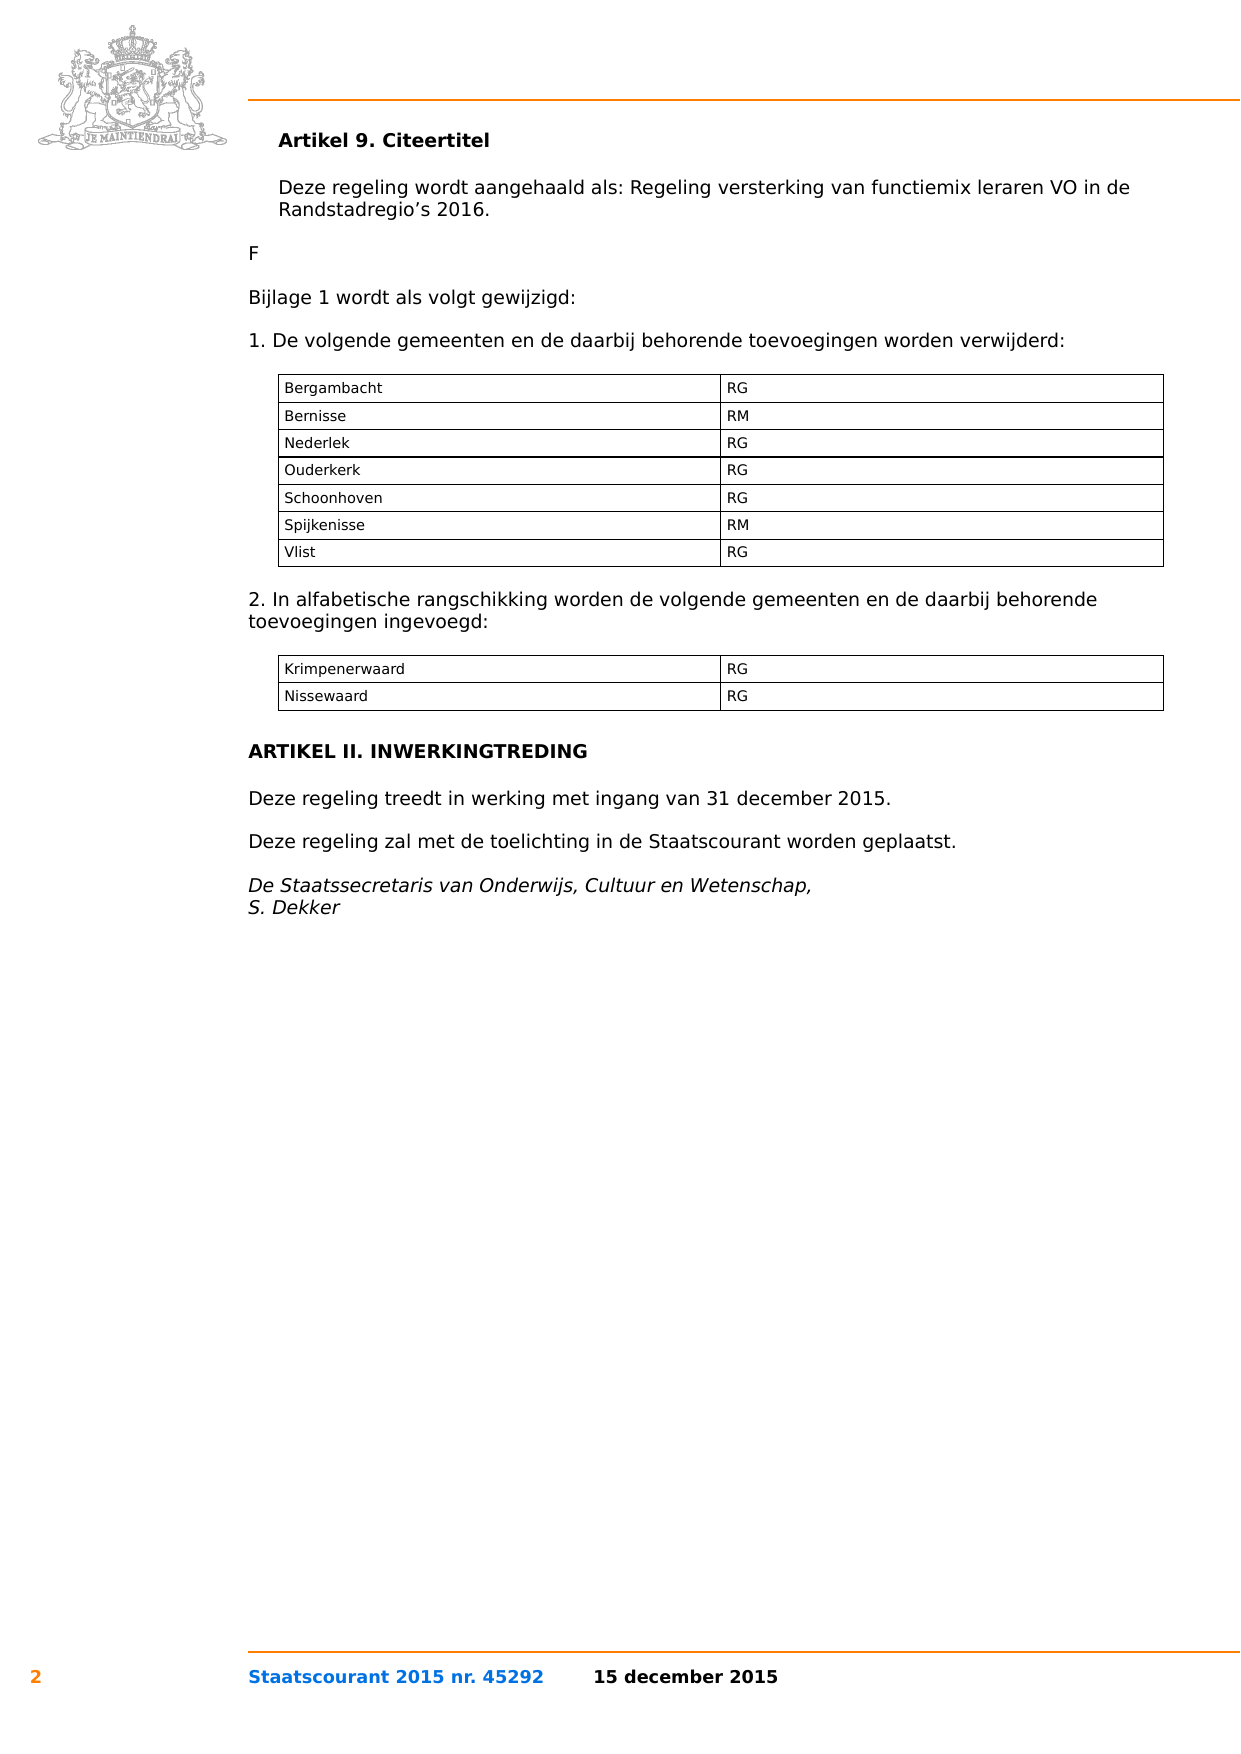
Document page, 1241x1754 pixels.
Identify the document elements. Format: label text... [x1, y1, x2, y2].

table_cell RG [721, 430, 1163, 456]
text De Staatssecretaris van Onderwijs, Cultuur en Wetenschap, S. Dekker [248, 875, 1163, 919]
table_header RG [721, 656, 1163, 682]
table_cell RM [721, 403, 1163, 429]
table_cell RG [721, 458, 1163, 484]
table_cell RM [721, 512, 1163, 539]
table_header Bergambacht [279, 375, 720, 402]
table_cell Spijkenisse [279, 512, 720, 539]
subtitle Artikel 9. Citeertitel [278, 130, 1163, 152]
table_cell RG [721, 683, 1163, 709]
table_cell Bernisse [279, 403, 720, 429]
table_cell RG [721, 540, 1163, 566]
picture [38, 25, 227, 150]
text Deze regeling treedt in werking met ingang van 31 december 2015. [248, 788, 1163, 809]
text Deze regeling wordt aangehaald als: Regeling versterking van functiemix leraren VO in de Randstadregio’s 2016. [278, 177, 1163, 221]
table_cell Schoonhoven [279, 485, 720, 511]
table_cell RG [721, 485, 1163, 511]
table_cell Ouderkerk [279, 458, 720, 484]
table_cell Vlist [279, 540, 720, 566]
text 2. In alfabetische rangschikking worden de volgende gemeenten en de daarbij behorende toevoegingen ingevoegd: [248, 589, 1163, 633]
text Deze regeling zal met de toelichting in de Staatscourant worden geplaatst. [248, 831, 1163, 853]
text 1. De volgende gemeenten en de daarbij behorende toevoegingen worden verwijderd: [248, 330, 1163, 352]
text F [248, 243, 1163, 265]
subtitle ARTIKEL II. INWERKINGTREDING [248, 741, 1163, 763]
table_header RG [721, 375, 1163, 402]
table_cell Nederlek [279, 430, 720, 456]
table_cell Nissewaard [279, 683, 720, 709]
table_header Krimpenerwaard [279, 656, 720, 682]
text Bijlage 1 wordt als volgt gewijzigd: [248, 287, 1163, 308]
